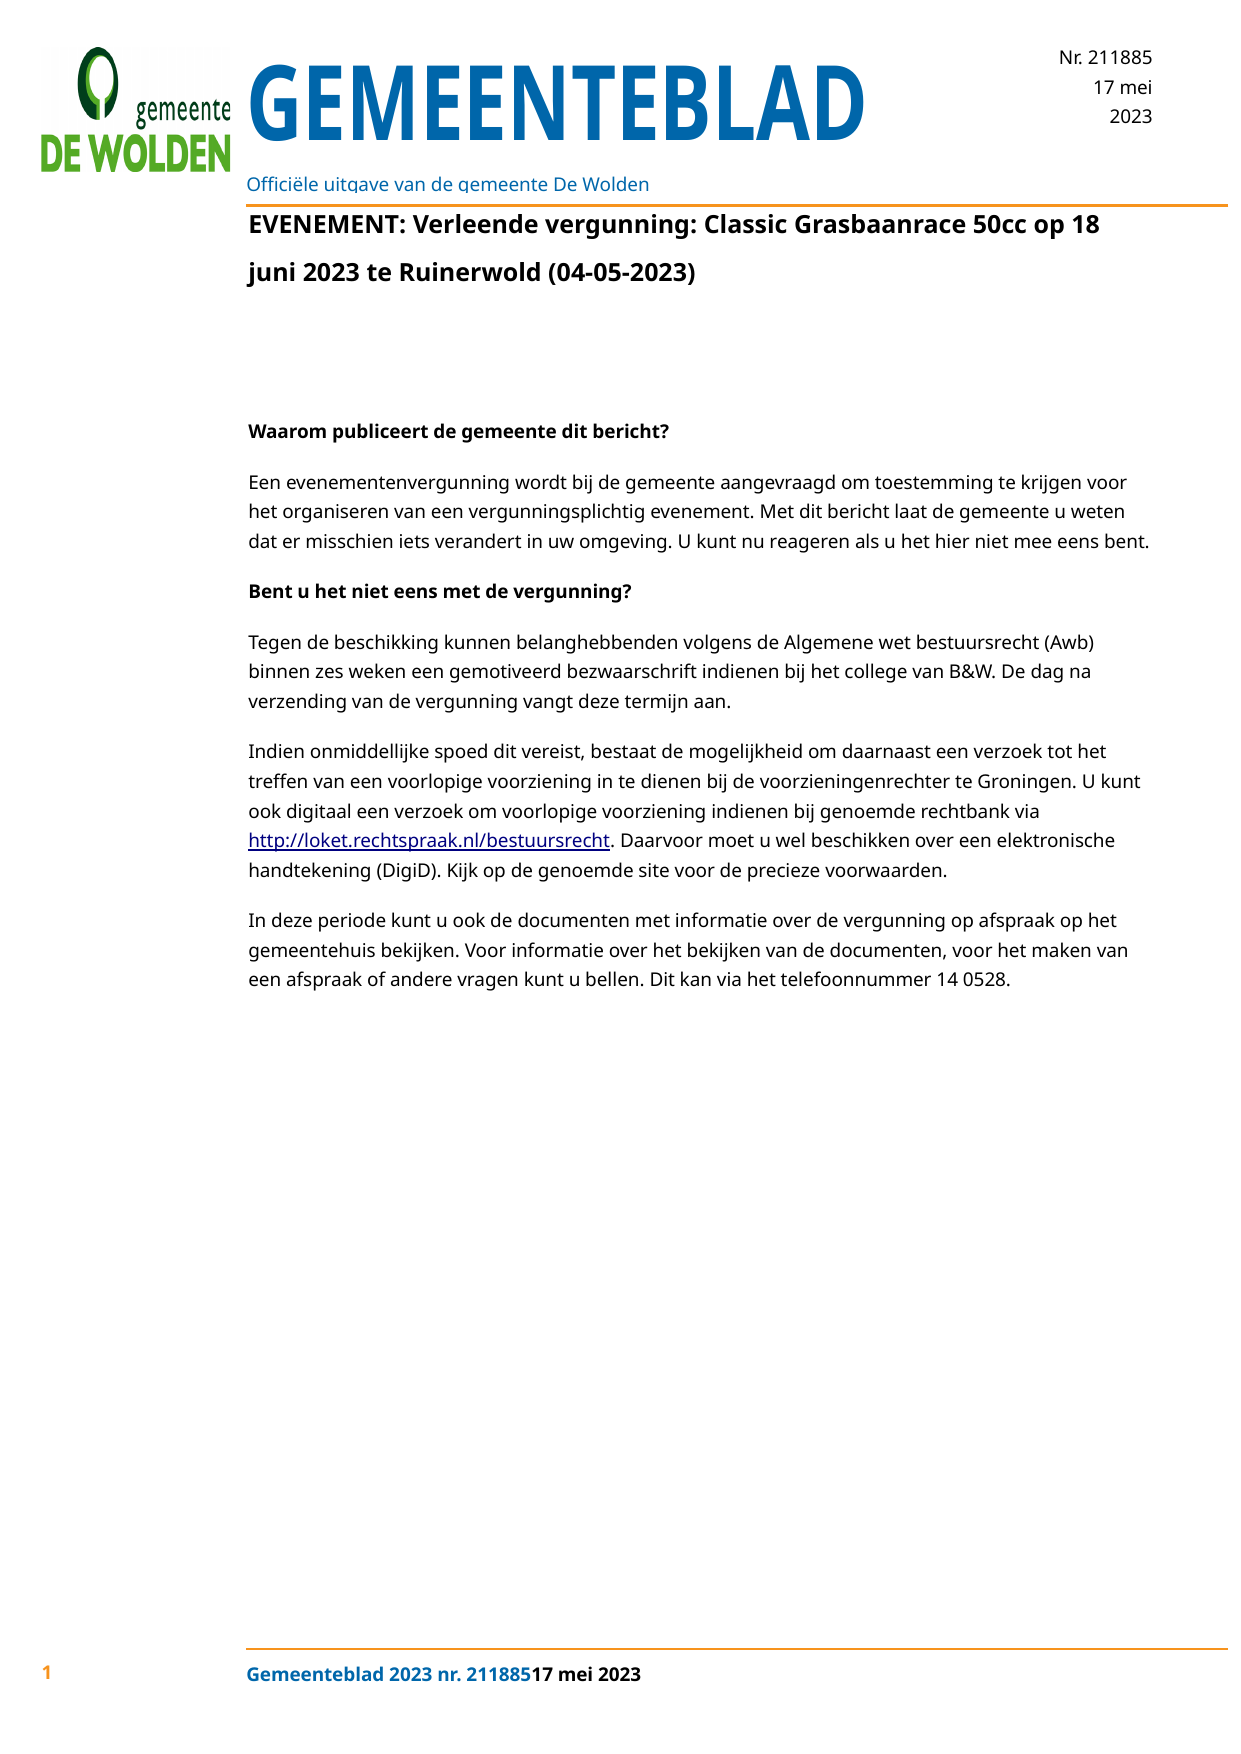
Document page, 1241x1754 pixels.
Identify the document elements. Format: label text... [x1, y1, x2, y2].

text In deze periode kunt u ook de documenten met informatie over de vergunning op afspraak op het gemeentehuis bekijken. Voor informatie over het bekijken van de documenten, voor het maken van een afspraak of andere vragen kunt u bellen. Dit kan via het telefoonnummer 14 0528. [248, 907, 1152, 992]
text Bent u het niet eens met de vergunning? [248, 579, 1152, 604]
text Tegen de beschikking kunnen belanghebbenden volgens de Algemene wet bestuursrecht (Awb) binnen zes weken een gemotiveerd bezwaarschrift indienen bij het college van B&W. De dag na verzending van de vergunning vangt deze termijn aan. [248, 629, 1152, 714]
text Een evenementenvergunning wordt bij de gemeente aangevraagd om toestemming te krijgen voor het organiseren van een vergunningsplichtig evenement. Met dit bericht laat de gemeente u weten dat er misschien iets verandert in uw omgeving. U kunt nu reageren als u het hier niet mee eens bent. [248, 469, 1152, 554]
picture [41, 47, 231, 172]
text EVENEMENT: Verleende vergunning: Classic Grasbaanrace 50cc op 18 juni 2023 te Ruinerwold (04-05-2023) [248, 207, 1152, 288]
text Waarom publiceert de gemeente dit bericht? [248, 419, 1152, 444]
text Indien onmiddellijke spoed dit vereist, bestaat de mogelijkheid om daarnaast een verzoek tot het treffen van een voorlopige voorziening in te dienen bij de voorzieningenrechter te Groningen. U kunt ook digitaal een verzoek om voorlopige voorziening indienen bij genoemde rechtbank via http://loket.rechtspraak.nl/bestuursrecht. Daarvoor moet u wel beschikken over een elektronische handtekening (DigiD). Kijk op de genoemde site voor de precieze voorwaarden. [248, 739, 1152, 883]
